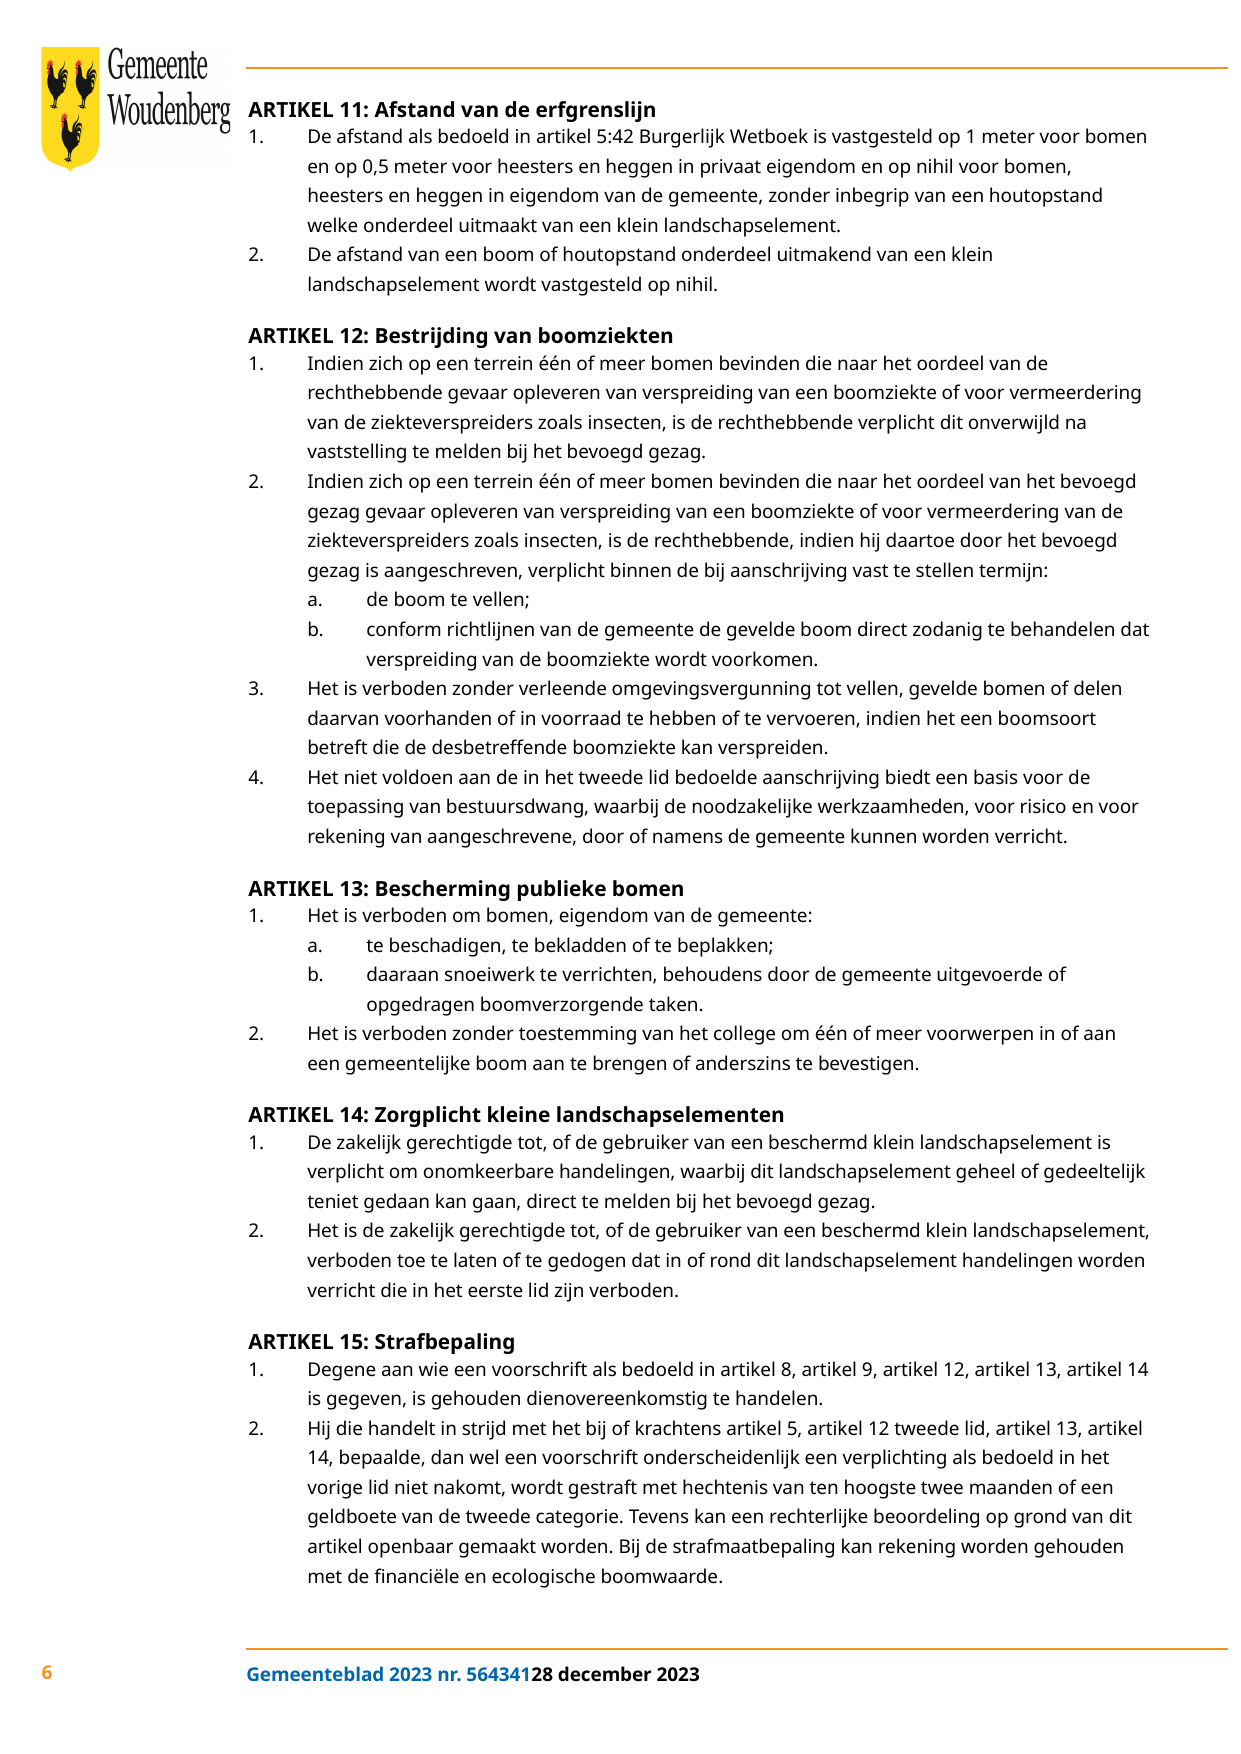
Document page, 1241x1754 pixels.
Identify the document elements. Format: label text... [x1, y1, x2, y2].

list De zakelijk gerechtigde tot, of de gebruiker van een beschermd klein landschapselement is verplicht om onomkeerbare handelingen, waarbij dit landschapselement geheel of gedeeltelijk teniet gedaan kan gaan, direct te melden bij het bevoegd gezag. [248, 1129, 1152, 1214]
text ARTIKEL 12: Bestrijding van boomziekten [248, 322, 1152, 350]
list Degene aan wie een voorschrift als bedoeld in artikel 8, artikel 9, artikel 12, artikel 13, artikel 14 is gegeven, is gehouden dienovereenkomstig te handelen. [248, 1356, 1152, 1411]
list Het is verboden zonder verleende omgevingsvergunning tot vellen, gevelde bomen of delen daarvan voorhanden of in voorraad te hebben of te vervoeren, indien het een boomsoort betreft die de desbetreffende boomziekte kan verspreiden. [248, 675, 1152, 760]
picture [41, 47, 231, 172]
list Het is verboden om bomen, eigendom van de gemeente: [248, 902, 1152, 928]
list te beschadigen, te bekladden of te beplakken; [307, 932, 1152, 957]
list Hij die handelt in strijd met het bij of krachtens artikel 5, artikel 12 tweede lid, artikel 13, artikel 14, bepaalde, dan wel een voorschrift onderscheidenlijk een verplichting als bedoeld in het vorige lid niet nakomt, wordt gestraft met hechtenis van ten hoogste twee maanden of een geldboete van de tweede categorie. Tevens kan een rechterlijke beoordeling op grond van dit artikel openbaar gemaakt worden. Bij de strafmaatbepaling kan rekening worden gehouden met de financiële en ecologische boomwaarde. [248, 1415, 1152, 1588]
list Indien zich op een terrein één of meer bomen bevinden die naar het oordeel van het bevoegd gezag gevaar opleveren van verspreiding van een boomziekte of voor vermeerdering van de ziekteverspreiders zoals insecten, is de rechthebbende, indien hij daartoe door het bevoegd gezag is aangeschreven, verplicht binnen de bij aanschrijving vast te stellen termijn: [248, 468, 1152, 583]
list Het niet voldoen aan de in het tweede lid bedoelde aanschrijving biedt een basis voor de toepassing van bestuursdwang, waarbij de noodzakelijke werkzaamheden, voor risico en voor rekening van aangeschrevene, door of namens de gemeente kunnen worden verricht. [248, 764, 1152, 849]
text ARTIKEL 15: Strafbepaling [248, 1327, 1152, 1356]
text ARTIKEL 13: Bescherming publieke bomen [248, 874, 1152, 902]
list de boom te vellen; [307, 587, 1152, 612]
list daaraan snoeiwerk te verrichten, behoudens door de gemeente uitgevoerde of opgedragen boomverzorgende taken. [307, 961, 1152, 1017]
text ARTIKEL 14: Zorgplicht kleine landschapselementen [248, 1101, 1152, 1129]
list conform richtlijnen van de gemeente de gevelde boom direct zodanig te behandelen dat verspreiding van de boomziekte wordt voorkomen. [307, 616, 1152, 672]
list De afstand van een boom of houtopstand onderdeel uitmakend van een klein landschapselement wordt vastgesteld op nihil. [248, 242, 1152, 297]
list Indien zich op een terrein één of meer bomen bevinden die naar het oordeel van de rechthebbende gevaar opleveren van verspreiding van een boomziekte of voor vermeerdering van de ziekteverspreiders zoals insecten, is de rechthebbende verplicht dit onverwijld na vaststelling te melden bij het bevoegd gezag. [248, 350, 1152, 464]
list Het is de zakelijk gerechtigde tot, of de gebruiker van een beschermd klein landschapselement, verboden toe te laten of te gedogen dat in of rond dit landschapselement handelingen worden verricht die in het eerste lid zijn verboden. [248, 1218, 1152, 1303]
list Het is verboden zonder toestemming van het college om één of meer voorwerpen in of aan een gemeentelijke boom aan te brengen of anderszins te bevestigen. [248, 1021, 1152, 1076]
list De afstand als bedoeld in artikel 5:42 Burgerlijk Wetboek is vastgesteld op 1 meter voor bomen en op 0,5 meter voor heesters en heggen in privaat eigendom en op nihil voor bomen, heesters en heggen in eigendom van de gemeente, zonder inbegrip van een houtopstand welke onderdeel uitmaakt van een klein landschapselement. [248, 123, 1152, 238]
text ARTIKEL 11: Afstand van de erfgrenslijn [248, 95, 1152, 123]
